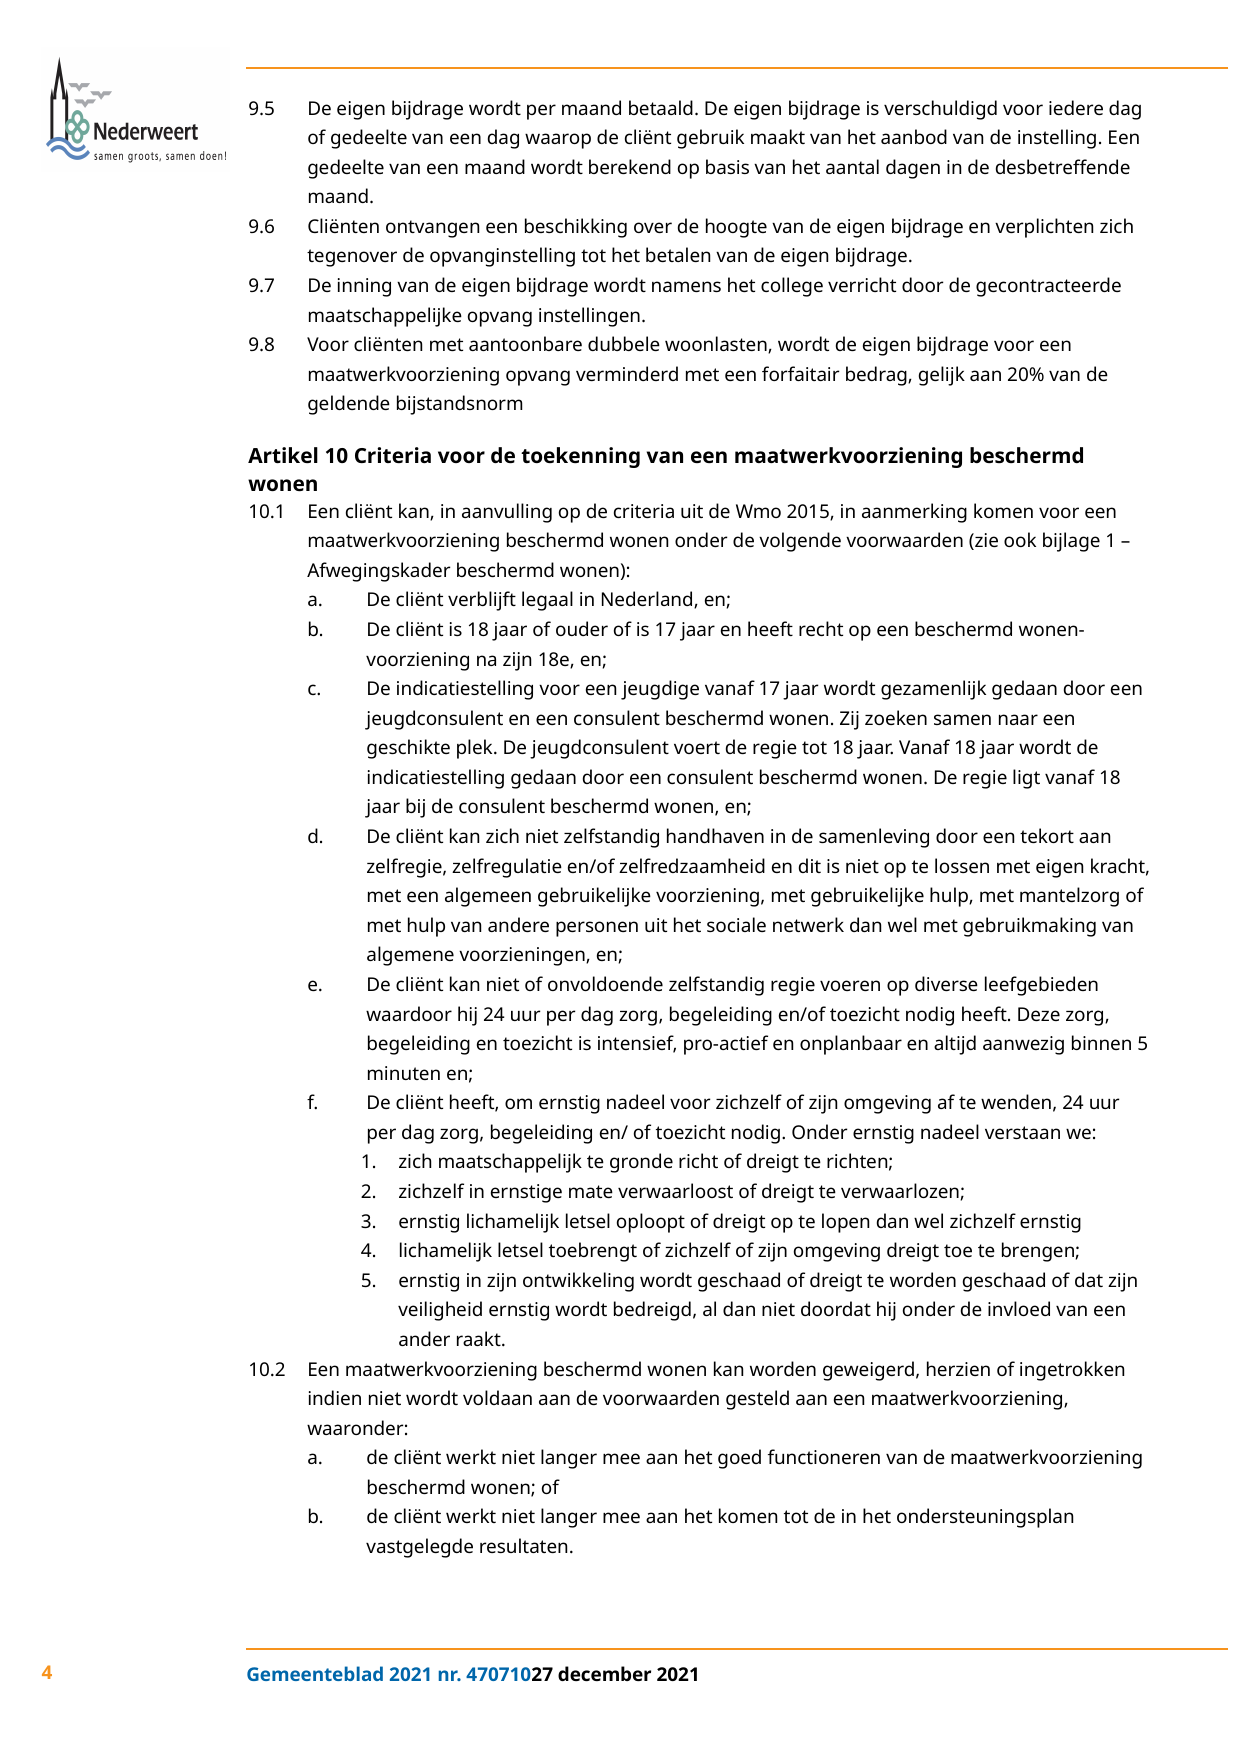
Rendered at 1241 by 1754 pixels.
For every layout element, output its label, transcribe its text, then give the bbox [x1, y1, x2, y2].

list Een maatwerkvoorziening beschermd wonen kan worden geweigerd, herzien of ingetrokken indien niet wordt voldaan aan de voorwaarden gesteld aan een maatwerkvoorziening, waaronder: [248, 1356, 1152, 1441]
list De eigen bijdrage wordt per maand betaald. De eigen bijdrage is verschuldigd voor iedere dag of gedeelte van een dag waarop de cliënt gebruik maakt van het aanbod van de instelling. Een gedeelte van een maand wordt berekend op basis van het aantal dagen in de desbetreffende maand. [248, 95, 1152, 209]
list De cliënt kan zich niet zelfstandig handhaven in de samenleving door een tekort aan zelfregie, zelfregulatie en/of zelfredzaamheid en dit is niet op te lossen met eigen kracht, met een algemeen gebruikelijke voorziening, met gebruikelijke hulp, met mantelzorg of met hulp van andere personen uit het sociale netwerk dan wel met gebruikmaking van algemene voorzieningen, en; [307, 823, 1152, 967]
list De inning van de eigen bijdrage wordt namens het college verricht door de gecontracteerde maatschappelijke opvang instellingen. [248, 272, 1152, 328]
list Voor cliënten met aantoonbare dubbele woonlasten, wordt de eigen bijdrage voor een maatwerkvoorziening opvang verminderd met een forfaitair bedrag, gelijk aan 20% van de geldende bijstandsnorm [248, 331, 1152, 416]
list zich maatschappelijk te gronde richt of dreigt te richten; [361, 1149, 1152, 1174]
list Een cliënt kan, in aanvulling op de criteria uit de Wmo 2015, in aanmerking komen voor een maatwerkvoorziening beschermd wonen onder de volgende voorwaarden (zie ook bijlage 1 – Afwegingskader beschermd wonen): [248, 498, 1152, 583]
list De indicatiestelling voor een jeugdige vanaf 17 jaar wordt gezamenlijk gedaan door een jeugdconsulent en een consulent beschermd wonen. Zij zoeken samen naar een geschikte plek. De jeugdconsulent voert de regie tot 18 jaar. Vanaf 18 jaar wordt de indicatiestelling gedaan door een consulent beschermd wonen. De regie ligt vanaf 18 jaar bij de consulent beschermd wonen, en; [307, 675, 1152, 819]
list de cliënt werkt niet langer mee aan het komen tot de in het ondersteuningsplan vastgelegde resultaten. [307, 1504, 1152, 1559]
list ernstig lichamelijk letsel oploopt of dreigt op te lopen dan wel zichzelf ernstig [361, 1208, 1152, 1234]
list De cliënt is 18 jaar of ouder of is 17 jaar en heeft recht op een beschermd wonen-voorziening na zijn 18e, en; [307, 616, 1152, 672]
picture [41, 47, 231, 172]
list de cliënt werkt niet langer mee aan het goed functioneren van de maatwerkvoorziening beschermd wonen; of [307, 1444, 1152, 1500]
list De cliënt heeft, om ernstig nadeel voor zichzelf of zijn omgeving af te wenden, 24 uur per dag zorg, begeleiding en/ of toezicht nodig. Onder ernstig nadeel verstaan we: [307, 1089, 1152, 1145]
text Artikel 10 Criteria voor de toekenning van een maatwerkvoorziening beschermd wonen [248, 441, 1152, 498]
list ernstig in zijn ontwikkeling wordt geschaad of dreigt te worden geschaad of dat zijn veiligheid ernstig wordt bedreigd, al dan niet doordat hij onder de invloed van een ander raakt. [361, 1267, 1152, 1352]
list De cliënt verblijft legaal in Nederland, en; [307, 587, 1152, 612]
list Cliënten ontvangen een beschikking over de hoogte van de eigen bijdrage en verplichten zich tegenover de opvanginstelling tot het betalen van de eigen bijdrage. [248, 213, 1152, 268]
list zichzelf in ernstige mate verwaarloost of dreigt te verwaarlozen; [361, 1178, 1152, 1204]
list De cliënt kan niet of onvoldoende zelfstandig regie voeren op diverse leefgebieden waardoor hij 24 uur per dag zorg, begeleiding en/of toezicht nodig heeft. Deze zorg, begeleiding en toezicht is intensief, pro-actief en onplanbaar en altijd aanwezig binnen 5 minuten en; [307, 971, 1152, 1086]
list lichamelijk letsel toebrengt of zichzelf of zijn omgeving dreigt toe te brengen; [361, 1237, 1152, 1263]
